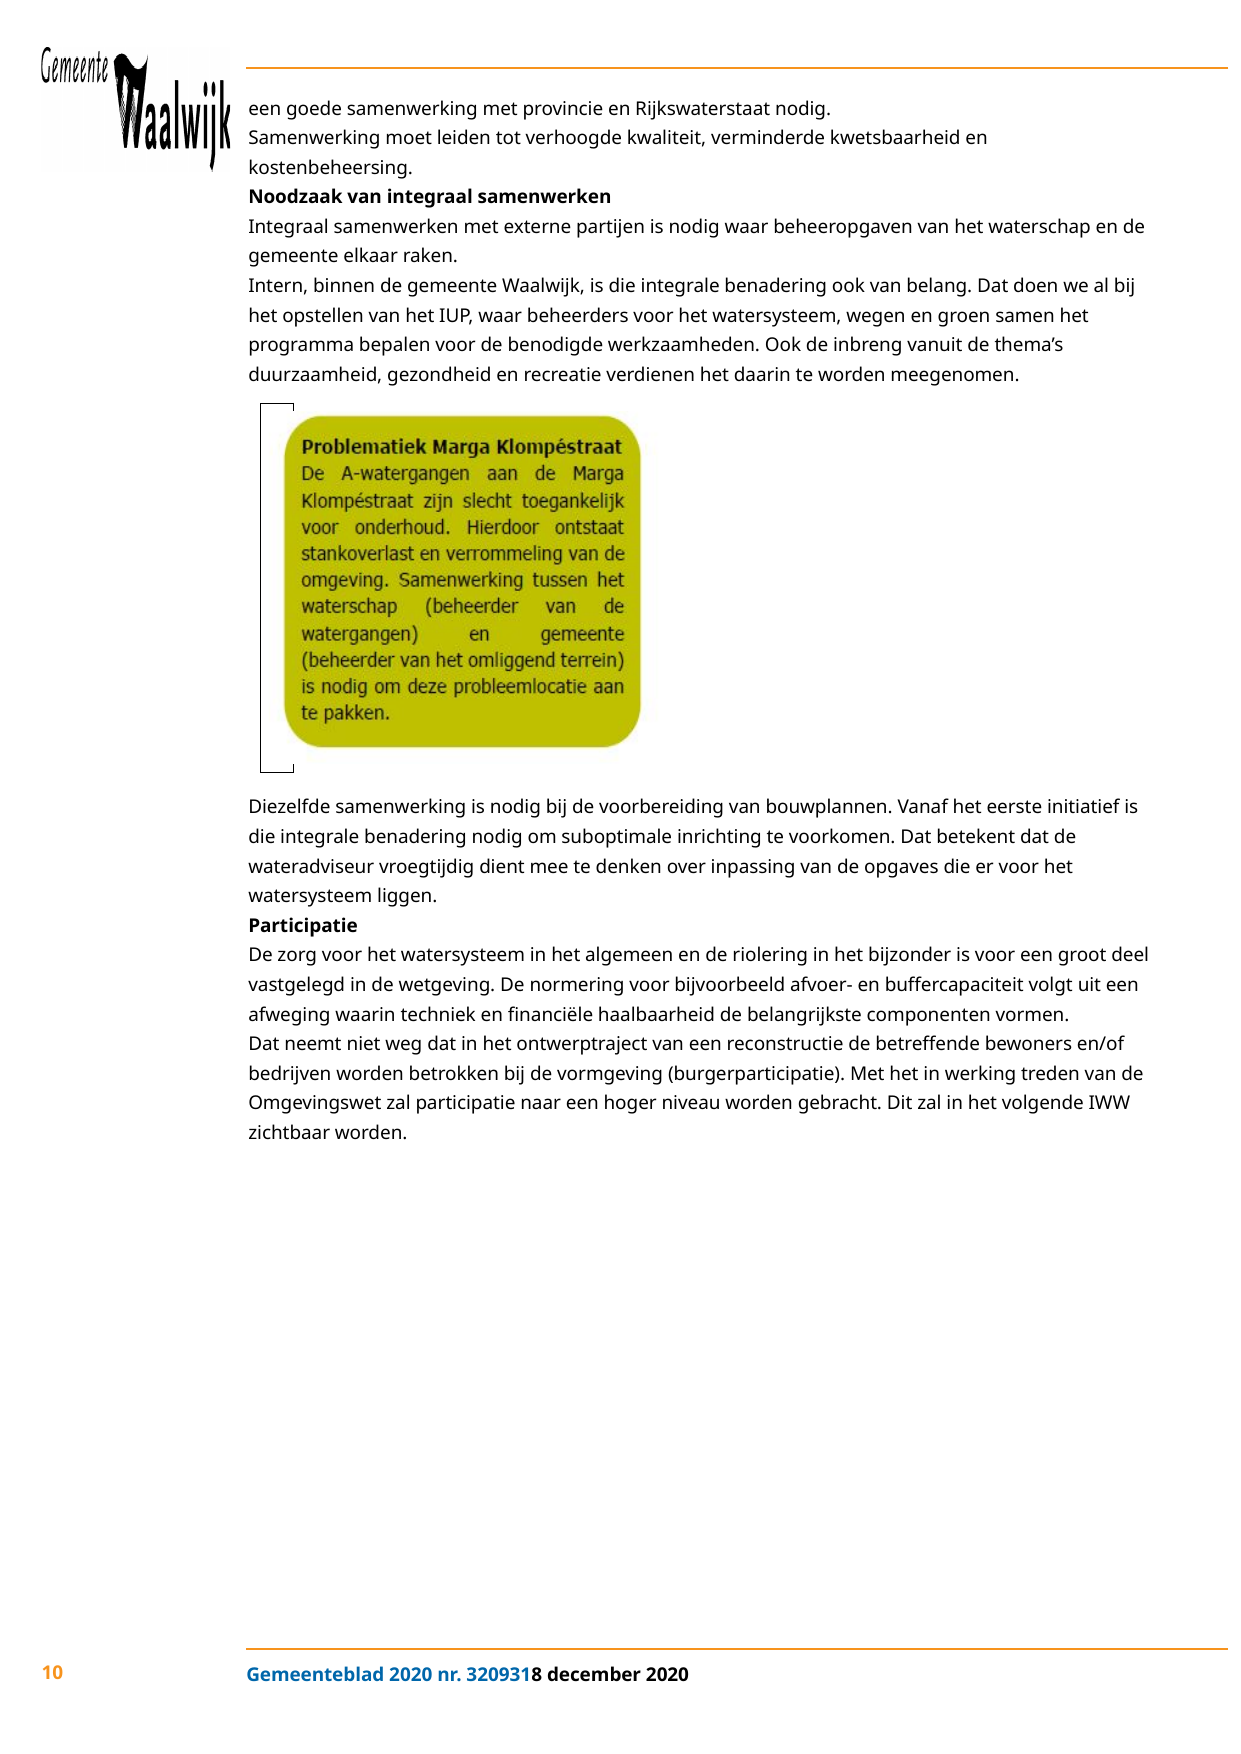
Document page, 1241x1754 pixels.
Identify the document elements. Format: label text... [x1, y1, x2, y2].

text Integraal samenwerken met externe partijen is nodig waar beheeropgaven van het waterschap en de gemeente elkaar raken. [248, 213, 1152, 268]
text De zorg voor het watersysteem in het algemeen en de riolering in het bijzonder is voor een groot deel vastgelegd in de wetgeving. De normering voor bijvoorbeeld afvoer- en buffercapaciteit volgt uit een afweging waarin techniek en financiële haalbaarheid de belangrijkste componenten vormen. [248, 942, 1152, 1027]
text Participatie [248, 912, 1152, 938]
picture [41, 47, 231, 172]
text Dat neemt niet weg dat in het ontwerptraject van een reconstructie de betreffende bewoners en/of bedrijven worden betrokken bij de vormgeving (burgerparticipatie). Met het in werking treden van de Omgevingswet zal participatie naar een hoger niveau worden gebracht. Dit zal in het volgende IWW zichtbaar worden. [248, 1030, 1152, 1145]
text Samenwerking moet leiden tot verhoogde kwaliteit, verminderde kwetsbaarheid en kostenbeheersing. [248, 124, 1152, 180]
text Noodzaak van integraal samenwerken [248, 183, 1152, 209]
picture [268, 411, 683, 764]
text Diezelfde samenwerking is nodig bij de voorbereiding van bouwplannen. Vanaf het eerste initiatief is die integrale benadering nodig om suboptimale inrichting te voorkomen. Dat betekent dat de wateradviseur vroegtijdig dient mee te denken over inpassing van de opgaves die er voor het watersysteem liggen. [248, 794, 1152, 908]
text een goede samenwerking met provincie en Rijkswaterstaat nodig. [248, 95, 1152, 121]
text Intern, binnen de gemeente Waalwijk, is die integrale benadering ook van belang. Dat doen we al bij het opstellen van het IUP, waar beheerders voor het watersysteem, wegen en groen samen het programma bepalen voor de benodigde werkzaamheden. Ook de inbreng vanuit de thema’s duurzaamheid, gezondheid en recreatie verdienen het daarin te worden meegenomen. [248, 272, 1152, 387]
